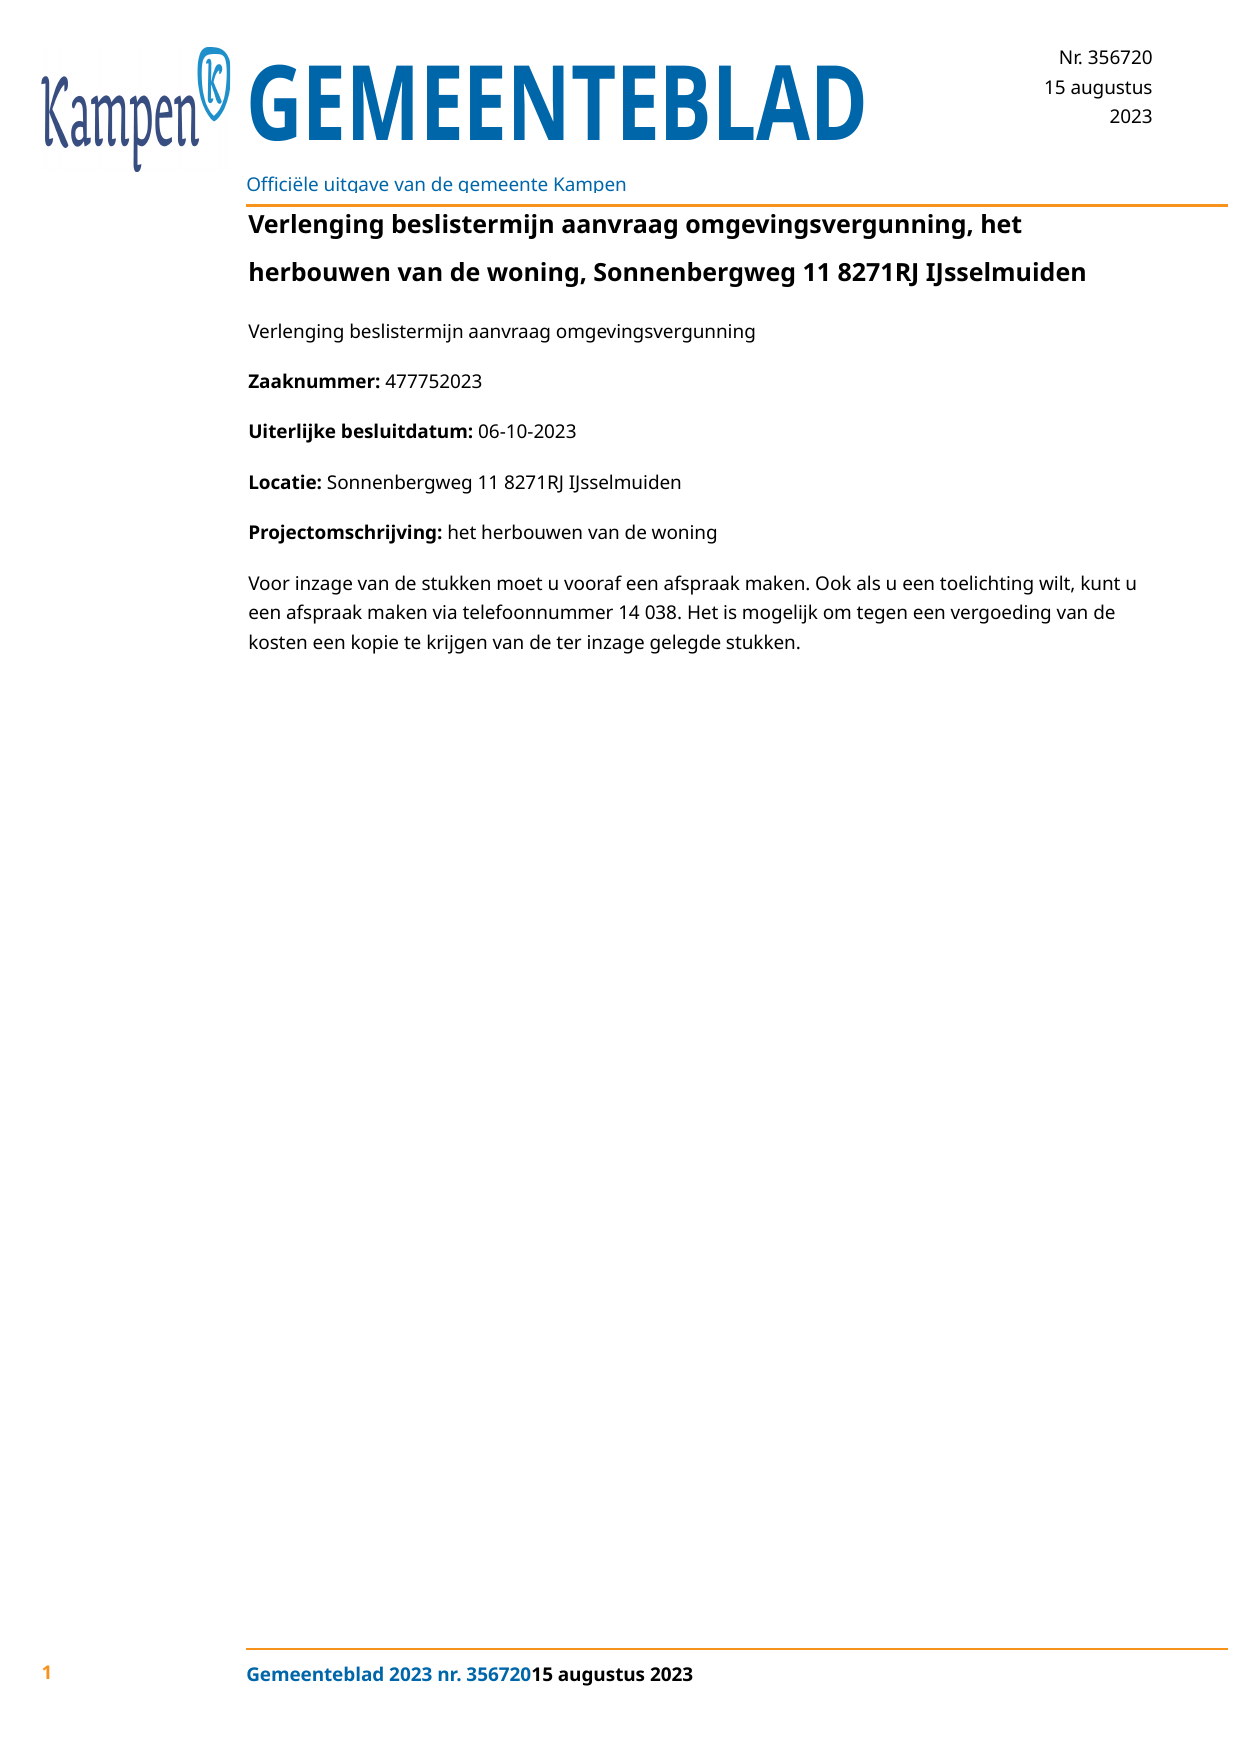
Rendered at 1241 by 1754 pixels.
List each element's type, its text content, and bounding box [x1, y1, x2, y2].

text Verlenging beslistermijn aanvraag omgevingsvergunning, het herbouwen van de woning, Sonnenbergweg 11 8271RJ IJsselmuiden [248, 207, 1152, 288]
text Verlenging beslistermijn aanvraag omgevingsvergunning [248, 318, 1152, 344]
text Zaaknummer: 477752023 [248, 368, 1152, 394]
text Locatie: Sonnenbergweg 11 8271RJ IJsselmuiden [248, 469, 1152, 495]
picture [41, 47, 231, 172]
text Projectomschrijving: het herbouwen van de woning [248, 519, 1152, 545]
text Voor inzage van de stukken moet u vooraf een afspraak maken. Ook als u een toelichting wilt, kunt u een afspraak maken via telefoonnummer 14 038. Het is mogelijk om tegen een vergoeding van de kosten een kopie te krijgen van de ter inzage gelegde stukken. [248, 570, 1152, 655]
text Uiterlijke besluitdatum: 06-10-2023 [248, 419, 1152, 444]
